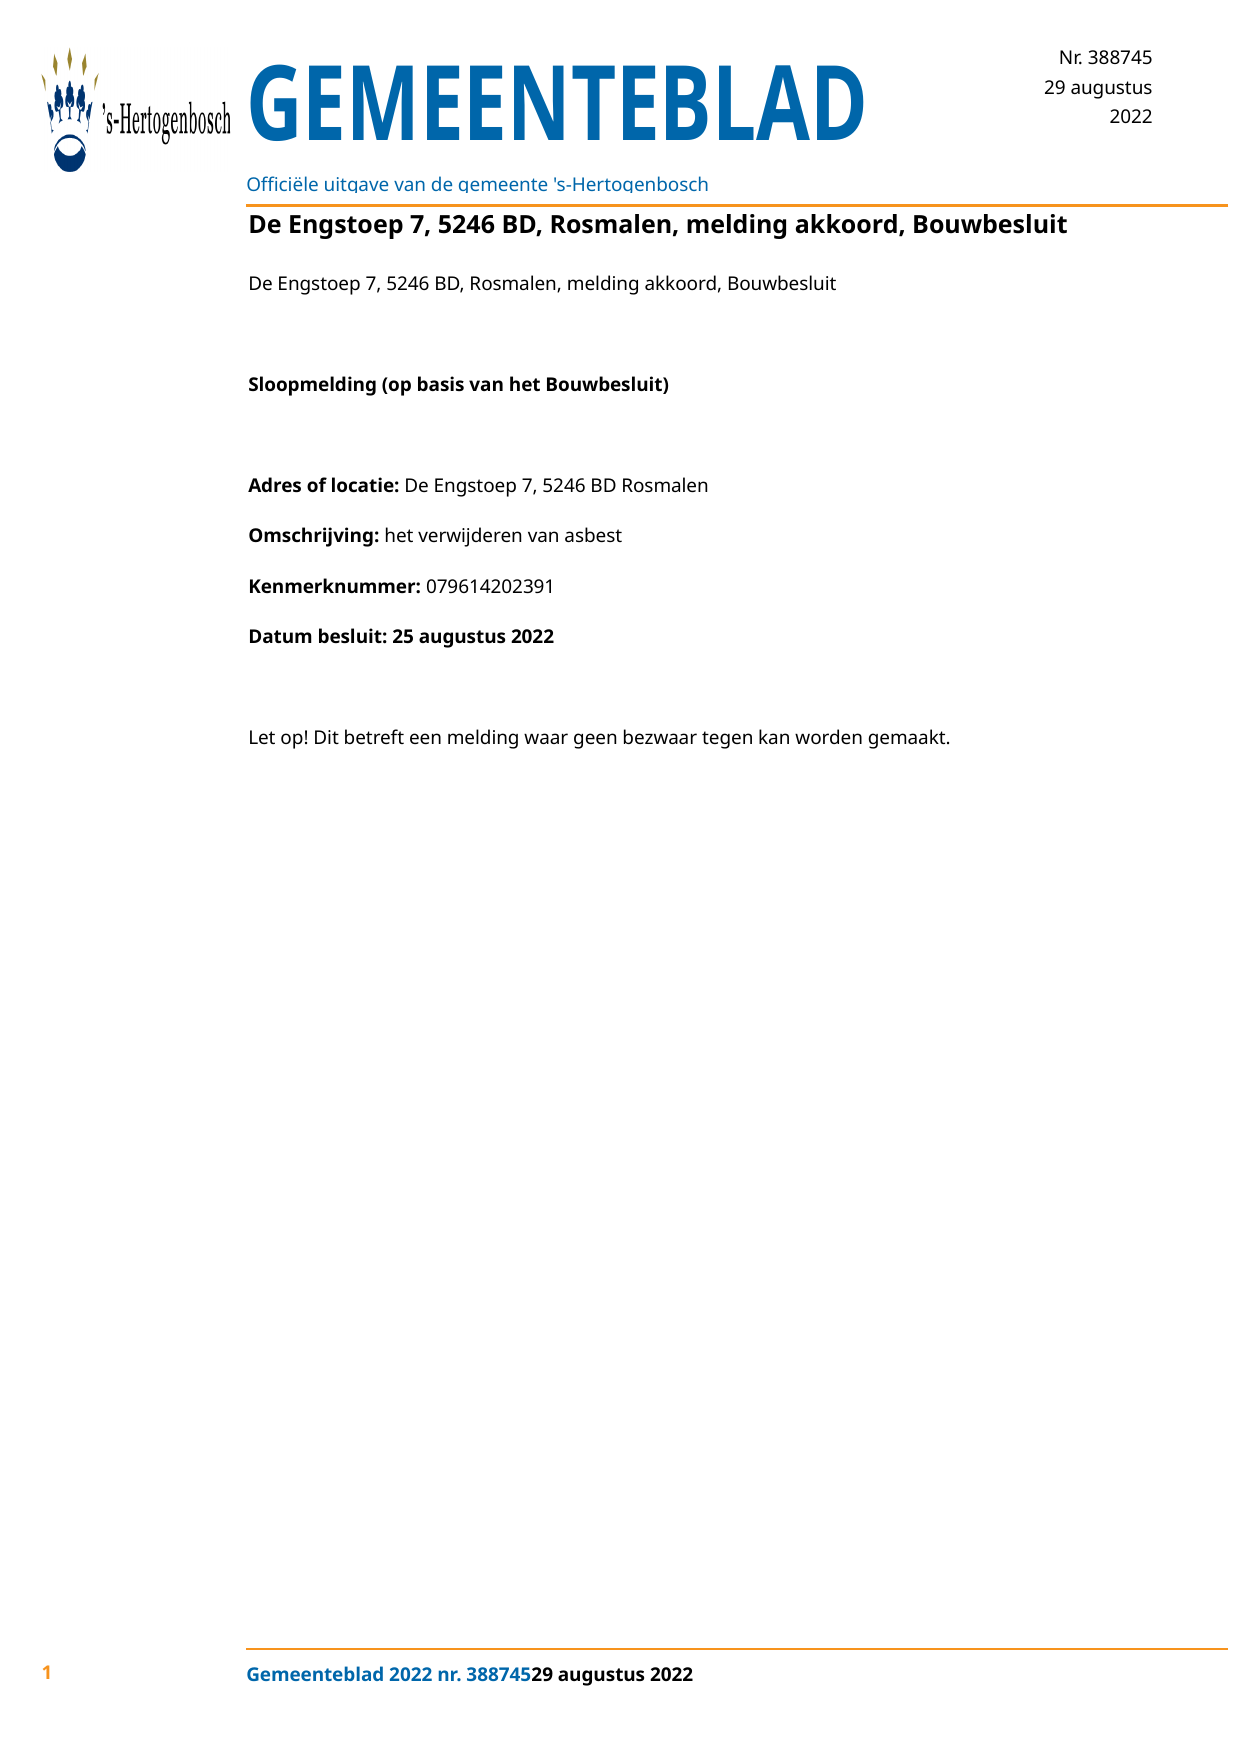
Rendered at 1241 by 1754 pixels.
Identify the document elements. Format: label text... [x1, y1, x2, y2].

text Adres of locatie: De Engstoep 7, 5246 BD Rosmalen [248, 472, 1152, 498]
text Kenmerknummer: 079614202391 [248, 573, 1152, 598]
text De Engstoep 7, 5246 BD, Rosmalen, melding akkoord, Bouwbesluit [248, 270, 1152, 296]
text Omschrijving: het verwijderen van asbest [248, 522, 1152, 548]
text De Engstoep 7, 5246 BD, Rosmalen, melding akkoord, Bouwbesluit [248, 207, 1152, 241]
text Sloopmelding (op basis van het Bouwbesluit) [248, 371, 1152, 397]
picture [41, 47, 231, 172]
text Datum besluit: 25 augustus 2022 [248, 623, 1152, 649]
text Let op! Dit betreft een melding waar geen bezwaar tegen kan worden gemaakt. [248, 724, 1152, 750]
